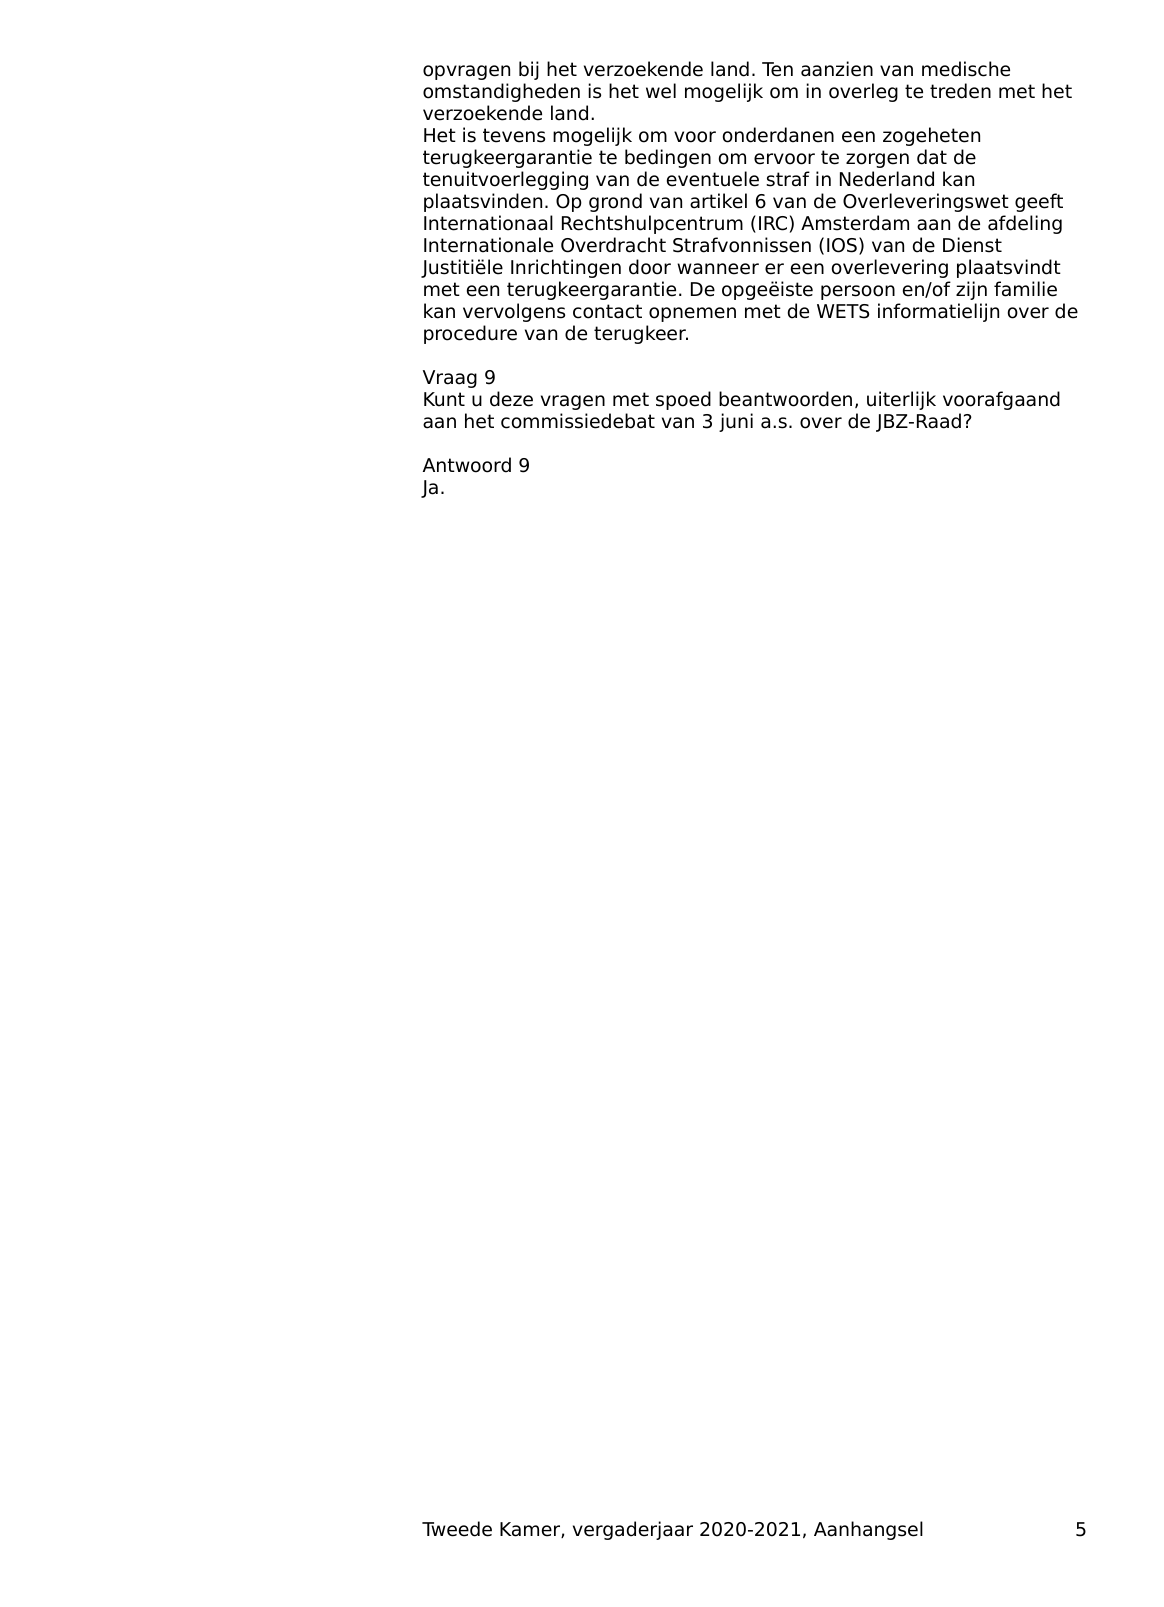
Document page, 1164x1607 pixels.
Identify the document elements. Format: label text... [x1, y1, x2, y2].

text opvragen bij het verzoekende land. Ten aanzien van medische omstandigheden is het wel mogelijk om in overleg te treden met het verzoekende land. [422, 59, 1087, 125]
text Ja. [422, 477, 1087, 499]
text Kunt u deze vragen met spoed beantwoorden, uiterlijk voorafgaand aan het commissiedebat van 3 juni a.s. over de JBZ-Raad? [422, 389, 1087, 433]
text Het is tevens mogelijk om voor onderdanen een zogeheten terugkeergarantie te bedingen om ervoor te zorgen dat de tenuitvoerlegging van de eventuele straf in Nederland kan plaatsvinden. Op grond van artikel 6 van de Overleveringswet geeft Internationaal Rechtshulpcentrum (IRC) Amsterdam aan de afdeling Internationale Overdracht Strafvonnissen (IOS) van de Dienst Justitiële Inrichtingen door wanneer er een overlevering plaatsvindt met een terugkeergarantie. De opgeëiste persoon en/of zijn familie kan vervolgens contact opnemen met de WETS informatielijn over de procedure van de terugkeer. [422, 125, 1087, 345]
text Antwoord 9 [422, 455, 1087, 477]
text Vraag 9 [422, 367, 1087, 389]
